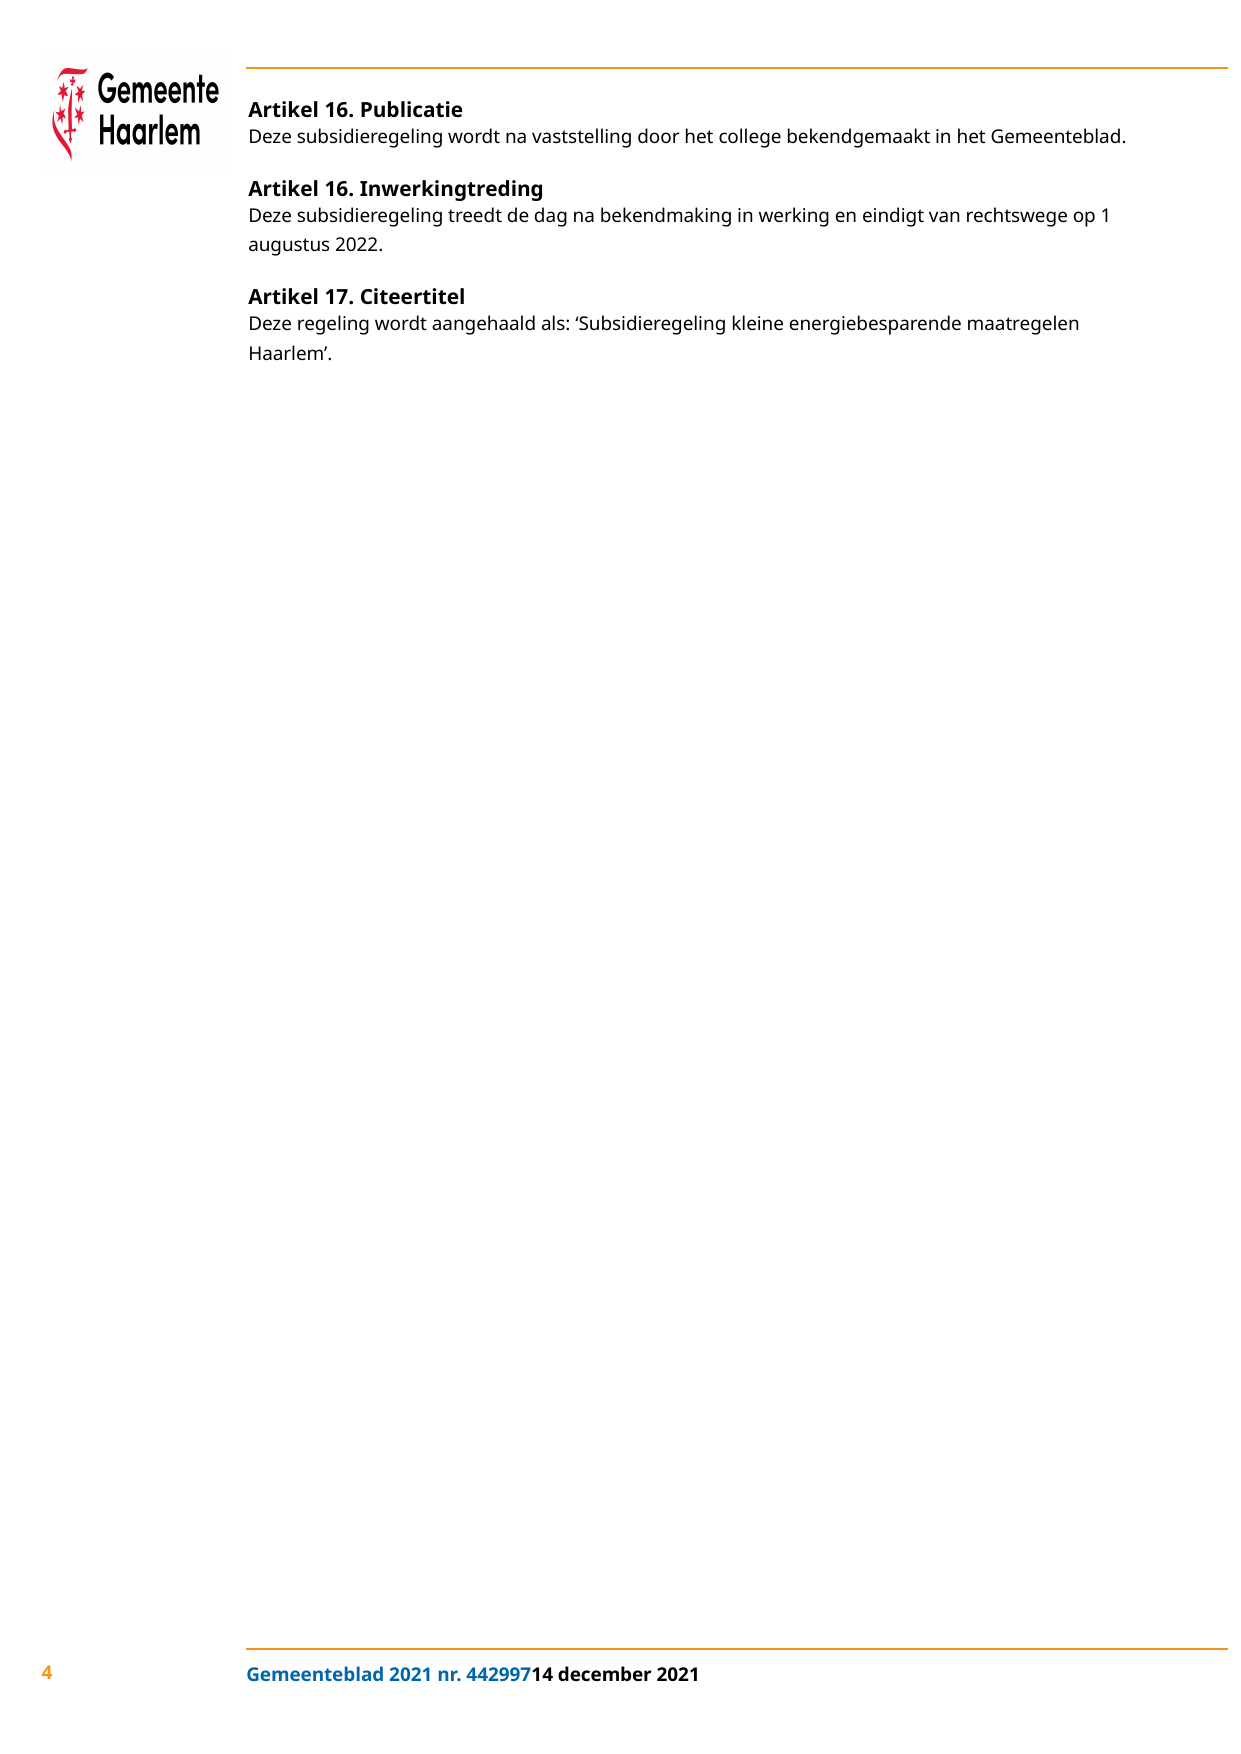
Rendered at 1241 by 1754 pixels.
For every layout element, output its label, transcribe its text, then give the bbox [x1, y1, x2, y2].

text Artikel 17. Citeertitel [248, 282, 1152, 311]
text Artikel 16. Inwerkingtreding [248, 174, 1152, 202]
text Deze subsidieregeling wordt na vaststelling door het college bekendgemaakt in het Gemeenteblad. [248, 123, 1152, 149]
text Deze subsidieregeling treedt de dag na bekendmaking in werking en eindigt van rechtswege op 1 augustus 2022. [248, 202, 1152, 257]
text Deze regeling wordt aangehaald als: ‘Subsidieregeling kleine energiebesparende maatregelen Haarlem’. [248, 311, 1152, 366]
text Artikel 16. Publicatie [248, 95, 1152, 123]
picture [41, 47, 231, 172]
